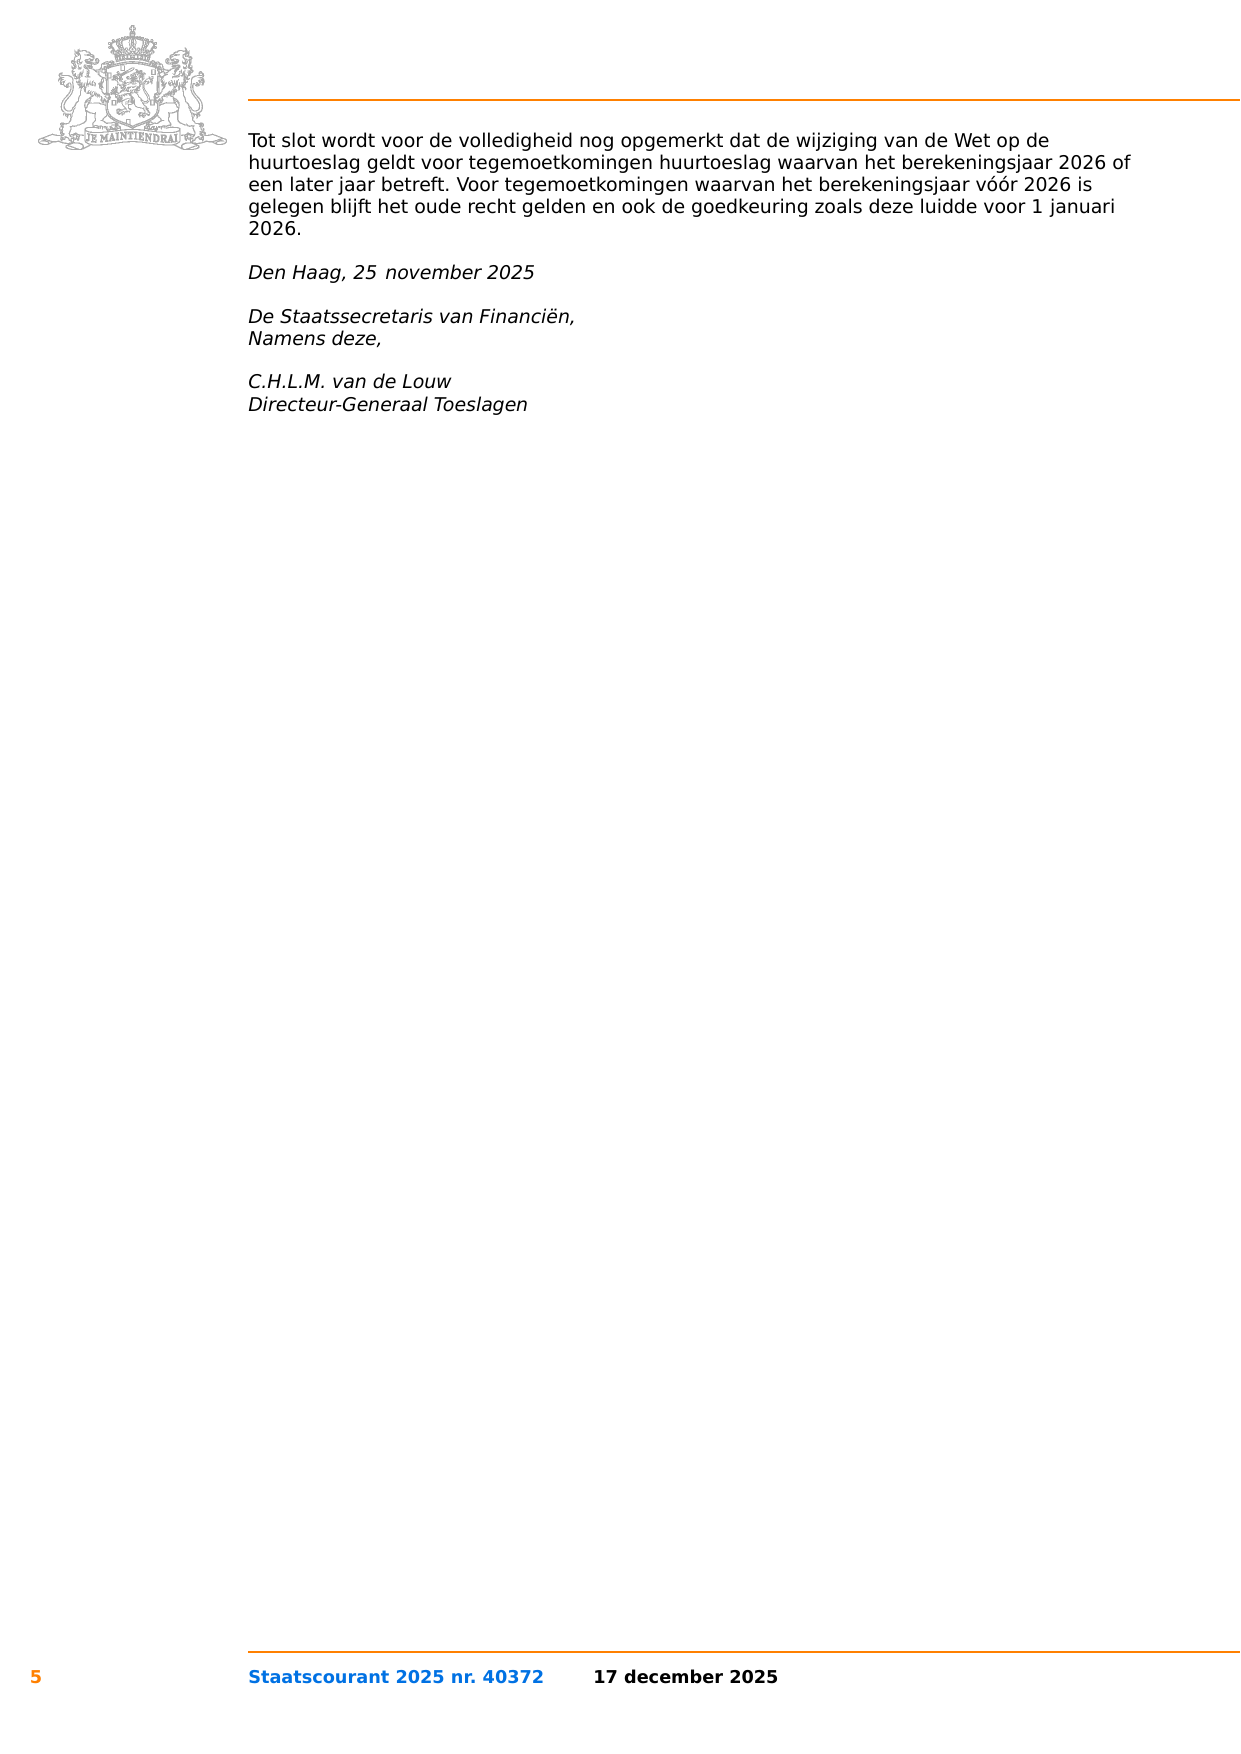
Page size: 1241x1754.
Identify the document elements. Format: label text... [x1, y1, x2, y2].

text De Staatssecretaris van Financiën, Namens deze, C.H.L.M. van de Louw Directeur-Generaal Toeslagen [248, 306, 1163, 415]
picture [38, 25, 227, 150]
text Den Haag, 25 november 2025 [248, 262, 1163, 284]
text Tot slot wordt voor de volledigheid nog opgemerkt dat de wijziging van de Wet op de huurtoeslag geldt voor tegemoetkomingen huurtoeslag waarvan het berekeningsjaar 2026 of een later jaar betreft. Voor tegemoetkomingen waarvan het berekeningsjaar vóór 2026 is gelegen blijft het oude recht gelden en ook de goedkeuring zoals deze luidde voor 1 januari 2026. [248, 130, 1163, 240]
